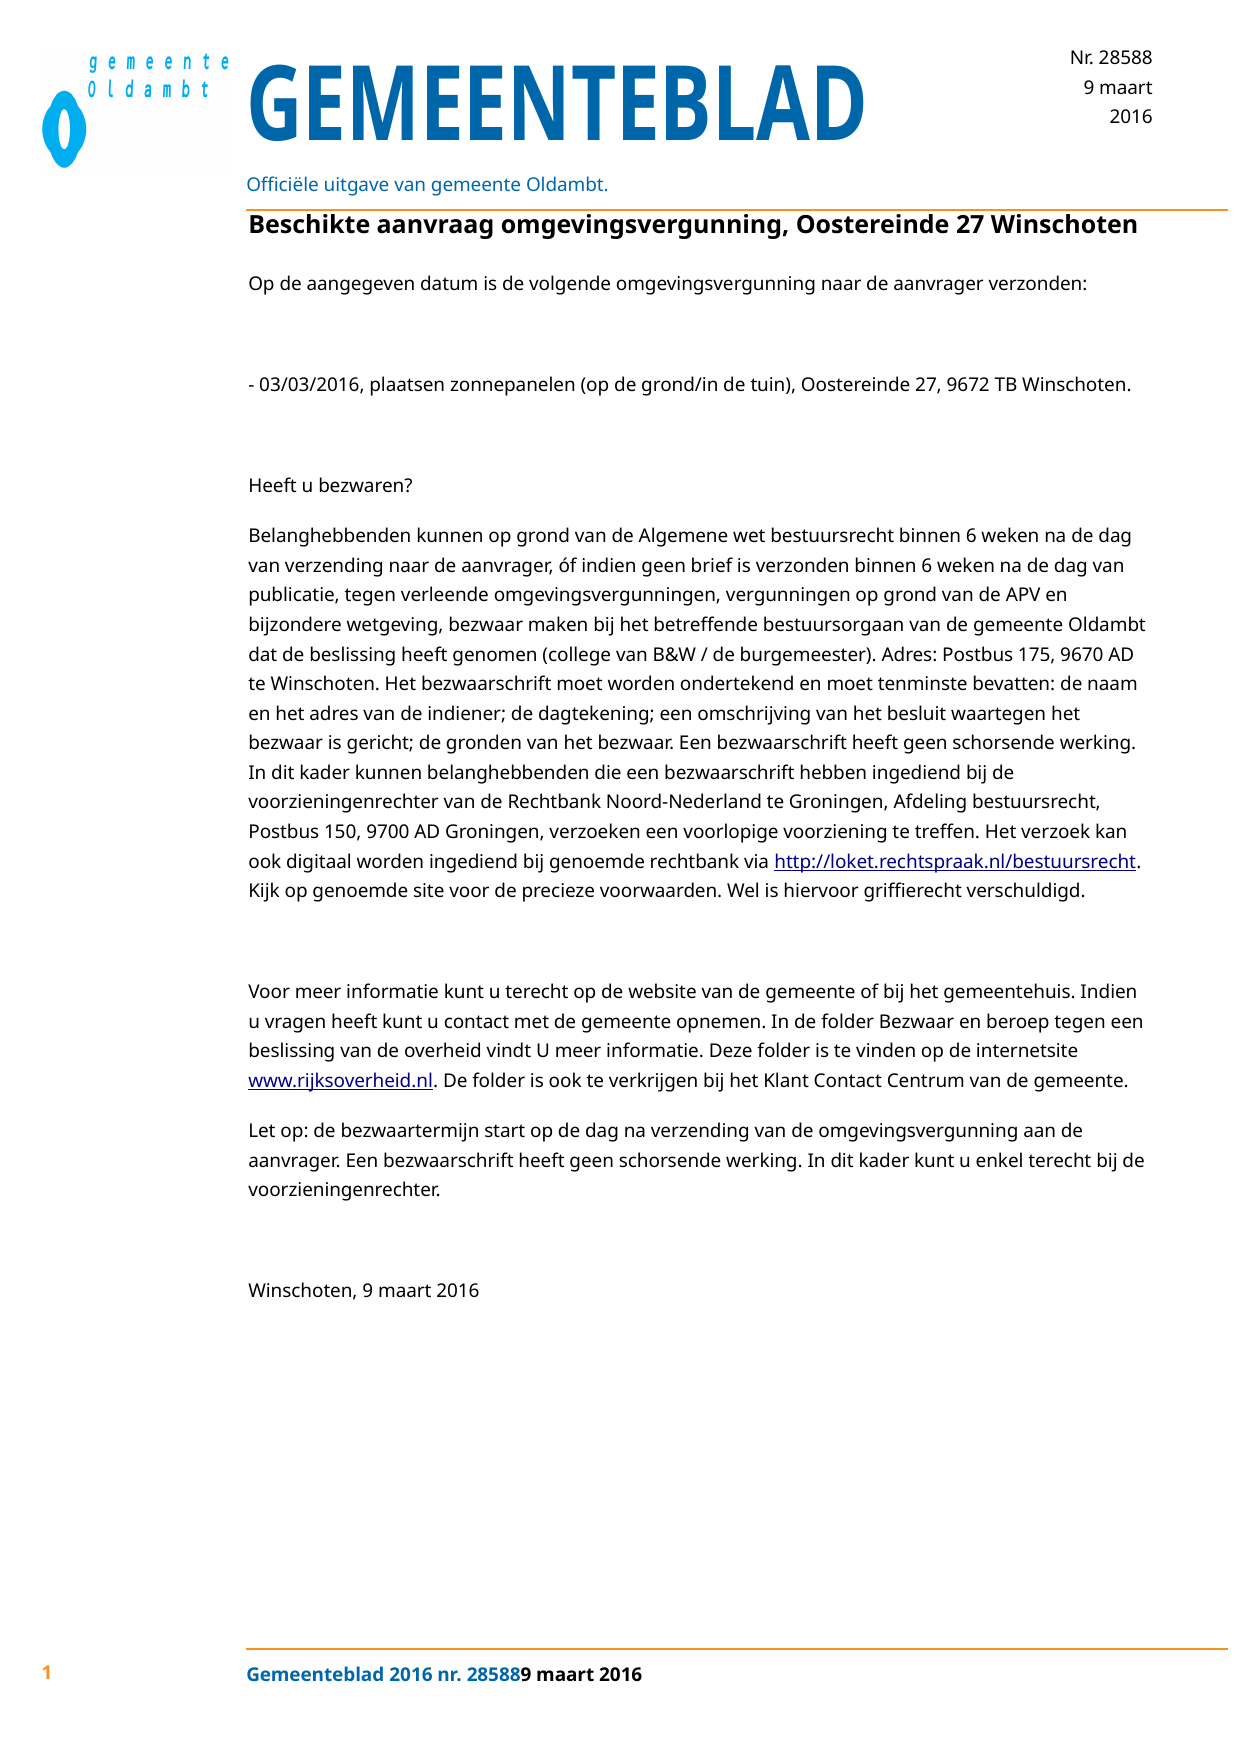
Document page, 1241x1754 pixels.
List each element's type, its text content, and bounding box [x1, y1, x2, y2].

text Beschikte aanvraag omgevingsvergunning, Oostereinde 27 Winschoten [248, 211, 1152, 241]
picture [41, 47, 231, 172]
text Op de aangegeven datum is de volgende omgevingsvergunning naar de aanvrager verzonden: [248, 270, 1152, 296]
text Heeft u bezwaren? [248, 472, 1152, 498]
text - 03/03/2016, plaatsen zonnepanelen (op de grond/in de tuin), Oostereinde 27, 9672 TB Winschoten. [248, 371, 1152, 397]
text Let op: de bezwaartermijn start op de dag na verzending van de omgevingsvergunning aan de aanvrager. Een bezwaarschrift heeft geen schorsende werking. In dit kader kunt u enkel terecht bij de voorzieningenrechter. [248, 1117, 1152, 1202]
text Voor meer informatie kunt u terecht op de website van de gemeente of bij het gemeentehuis. Indien u vragen heeft kunt u contact met de gemeente opnemen. In de folder Bezwaar en beroep tegen een beslissing van de overheid vindt U meer informatie. Deze folder is te vinden op de internetsite www.rijksoverheid.nl. De folder is ook te verkrijgen bij het Klant Contact Centrum van de gemeente. [248, 978, 1152, 1093]
text Belanghebbenden kunnen op grond van de Algemene wet bestuursrecht binnen 6 weken na de dag van verzending naar de aanvrager, óf indien geen brief is verzonden binnen 6 weken na de dag van publicatie, tegen verleende omgevingsvergunningen, vergunningen op grond van de APV en bijzondere wetgeving, bezwaar maken bij het betreffende bestuursorgaan van de gemeente Oldambt dat de beslissing heeft genomen (college van B&W / de burgemeester). Adres: Postbus 175, 9670 AD te Winschoten. Het bezwaarschrift moet worden ondertekend en moet tenminste bevatten: de naam en het adres van de indiener; de dagtekening; een omschrijving van het besluit waartegen het bezwaar is gericht; de gronden van het bezwaar. Een bezwaarschrift heeft geen schorsende werking. In dit kader kunnen belanghebbenden die een bezwaarschrift hebben ingediend bij de voorzieningenrechter van de Rechtbank Noord-Nederland te Groningen, Afdeling bestuursrecht, Postbus 150, 9700 AD Groningen, verzoeken een voorlopige voorziening te treffen. Het verzoek kan ook digitaal worden ingediend bij genoemde rechtbank via http://loket.rechtspraak.nl/bestuursrecht. Kijk op genoemde site voor de precieze voorwaarden. Wel is hiervoor griffierecht verschuldigd. [248, 522, 1152, 903]
text Winschoten, 9 maart 2016 [248, 1277, 1152, 1303]
